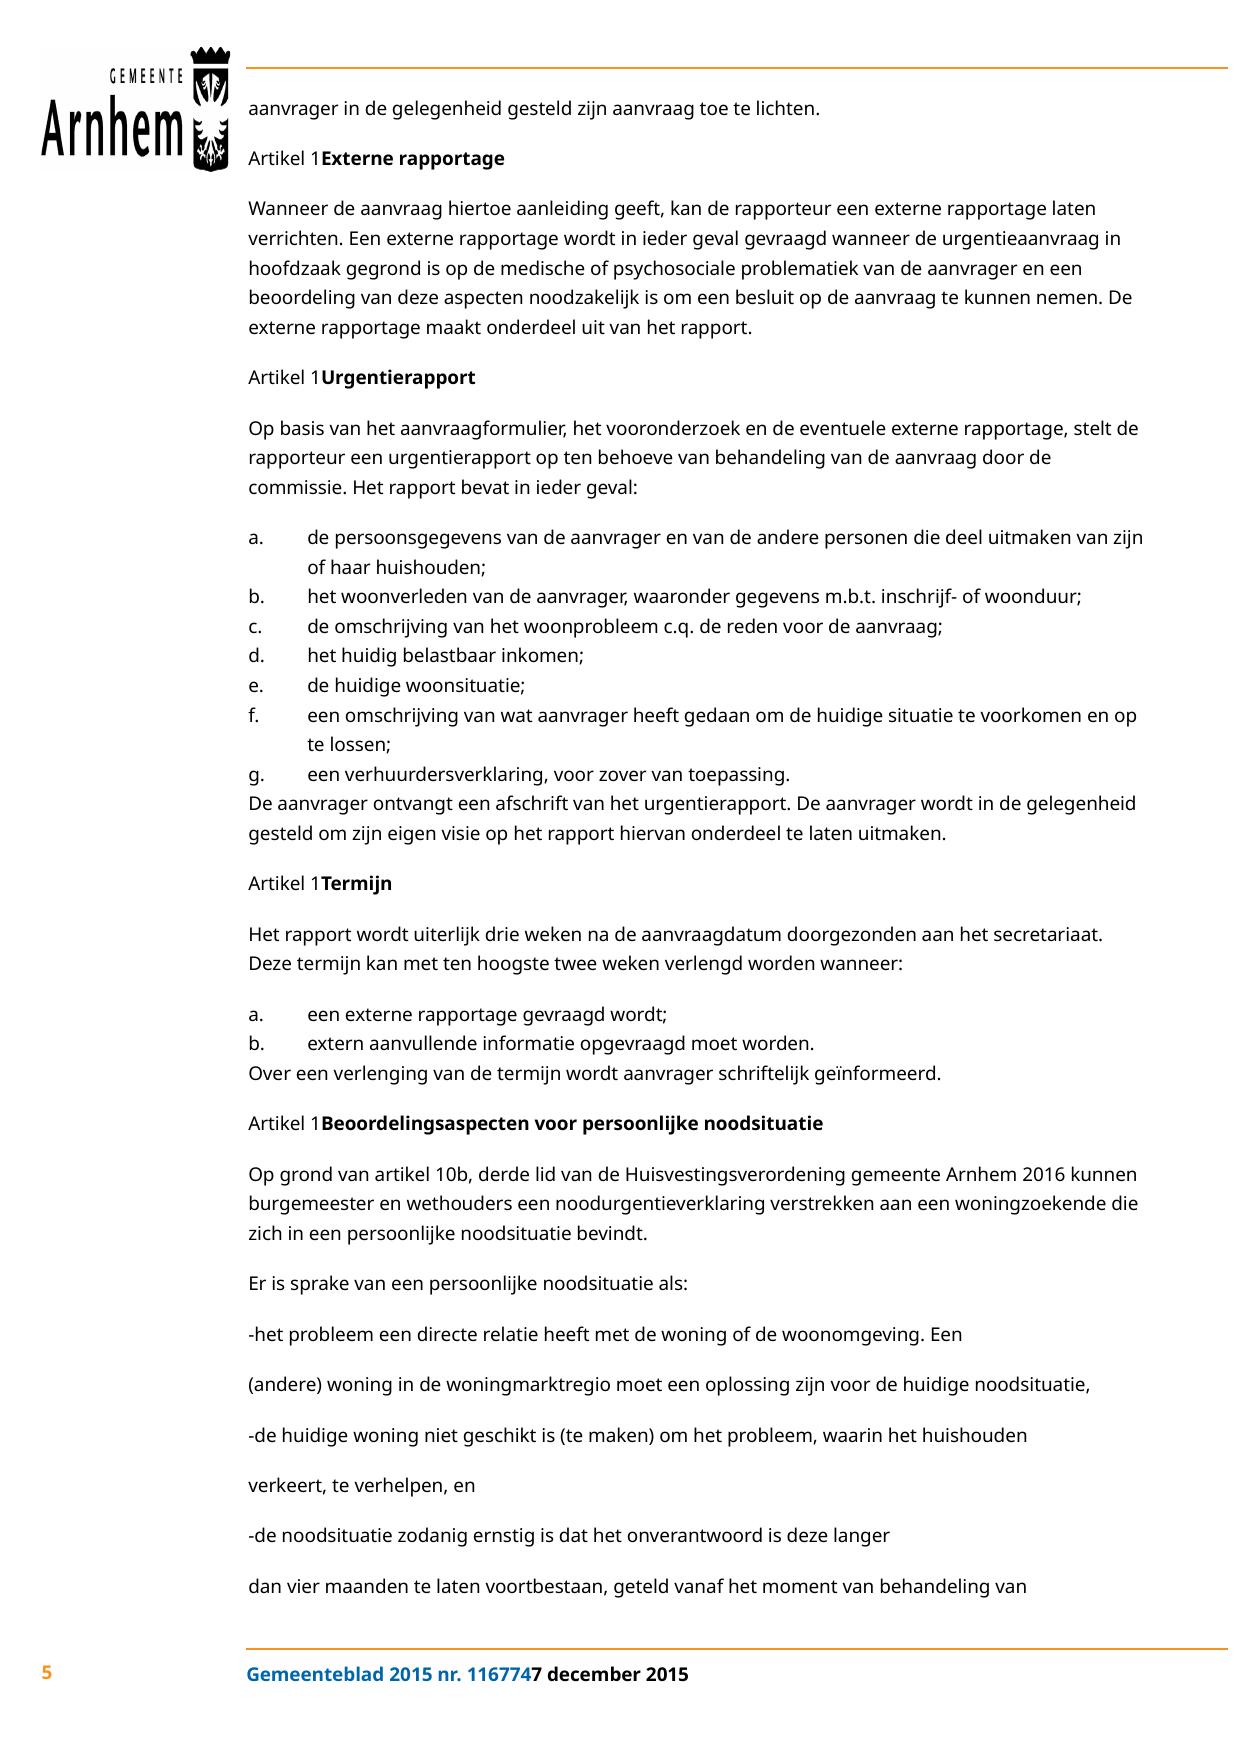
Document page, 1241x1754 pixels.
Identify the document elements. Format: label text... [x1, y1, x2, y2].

text Er is sprake van een persoonlijke noodsituatie als: [248, 1271, 1152, 1296]
text Op basis van het aanvraagformulier, het vooronderzoek en de eventuele externe rapportage, stelt de rapporteur een urgentierapport op ten behoeve van behandeling van de aanvraag door de commissie. Het rapport bevat in ieder geval: [248, 415, 1152, 500]
list een externe rapportage gevraagd wordt; [248, 1001, 1152, 1027]
picture [41, 47, 231, 172]
text Artikel 1Externe rapportage [248, 145, 1152, 171]
text Wanneer de aanvraag hiertoe aanleiding geeft, kan de rapporteur een externe rapportage laten verrichten. Een externe rapportage wordt in ieder geval gevraagd wanneer de urgentieaanvraag in hoofdzaak gegrond is op de medische of psychosociale problematiek van de aanvrager en een beoordeling van deze aspecten noodzakelijk is om een besluit op de aanvraag te kunnen nemen. De externe rapportage maakt onderdeel uit van het rapport. [248, 196, 1152, 340]
text Het rapport wordt uiterlijk drie weken na de aanvraagdatum doorgezonden aan het secretariaat. Deze termijn kan met ten hoogste twee weken verlengd worden wanneer: [248, 921, 1152, 976]
list een verhuurdersverklaring, voor zover van toepassing. [248, 761, 1152, 787]
text -het probleem een directe relatie heeft met de woning of de woonomgeving. Een [248, 1321, 1152, 1347]
text (andere) woning in de woningmarktregio moet een oplossing zijn voor de huidige noodsituatie, [248, 1371, 1152, 1397]
text Over een verlenging van de termijn wordt aanvrager schriftelijk geïnformeerd. [248, 1060, 1152, 1086]
text Artikel 1Termijn [248, 871, 1152, 896]
text dan vier maanden te laten voortbestaan, geteld vanaf het moment van behandeling van [248, 1573, 1152, 1599]
list de persoonsgegevens van de aanvrager en van de andere personen die deel uitmaken van zijn of haar huishouden; [248, 524, 1152, 580]
text Artikel 1Urgentierapport [248, 364, 1152, 390]
text Op grond van artikel 10b, derde lid van de Huisvestingsverordening gemeente Arnhem 2016 kunnen burgemeester en wethouders een noodurgentieverklaring verstrekken aan een woningzoekende die zich in een persoonlijke noodsituatie bevindt. [248, 1161, 1152, 1246]
text aanvrager in de gelegenheid gesteld zijn aanvraag toe te lichten. [248, 95, 1152, 121]
text verkeert, te verhelpen, en [248, 1472, 1152, 1498]
text Artikel 1Beoordelingsaspecten voor persoonlijke noodsituatie [248, 1111, 1152, 1136]
text -de huidige woning niet geschikt is (te maken) om het probleem, waarin het huishouden [248, 1422, 1152, 1448]
list de huidige woonsituatie; [248, 672, 1152, 698]
list de omschrijving van het woonprobleem c.q. de reden voor de aanvraag; [248, 613, 1152, 639]
list het woonverleden van de aanvrager, waaronder gegevens m.b.t. inschrijf- of woonduur; [248, 583, 1152, 609]
text De aanvrager ontvangt een afschrift van het urgentierapport. De aanvrager wordt in de gelegenheid gesteld om zijn eigen visie op het rapport hiervan onderdeel te laten uitmaken. [248, 791, 1152, 846]
text -de noodsituatie zodanig ernstig is dat het onverantwoord is deze langer [248, 1523, 1152, 1548]
list een omschrijving van wat aanvrager heeft gedaan om de huidige situatie te voorkomen en op te lossen; [248, 702, 1152, 757]
list extern aanvullende informatie opgevraagd moet worden. [248, 1031, 1152, 1056]
list het huidig belastbaar inkomen; [248, 643, 1152, 668]
